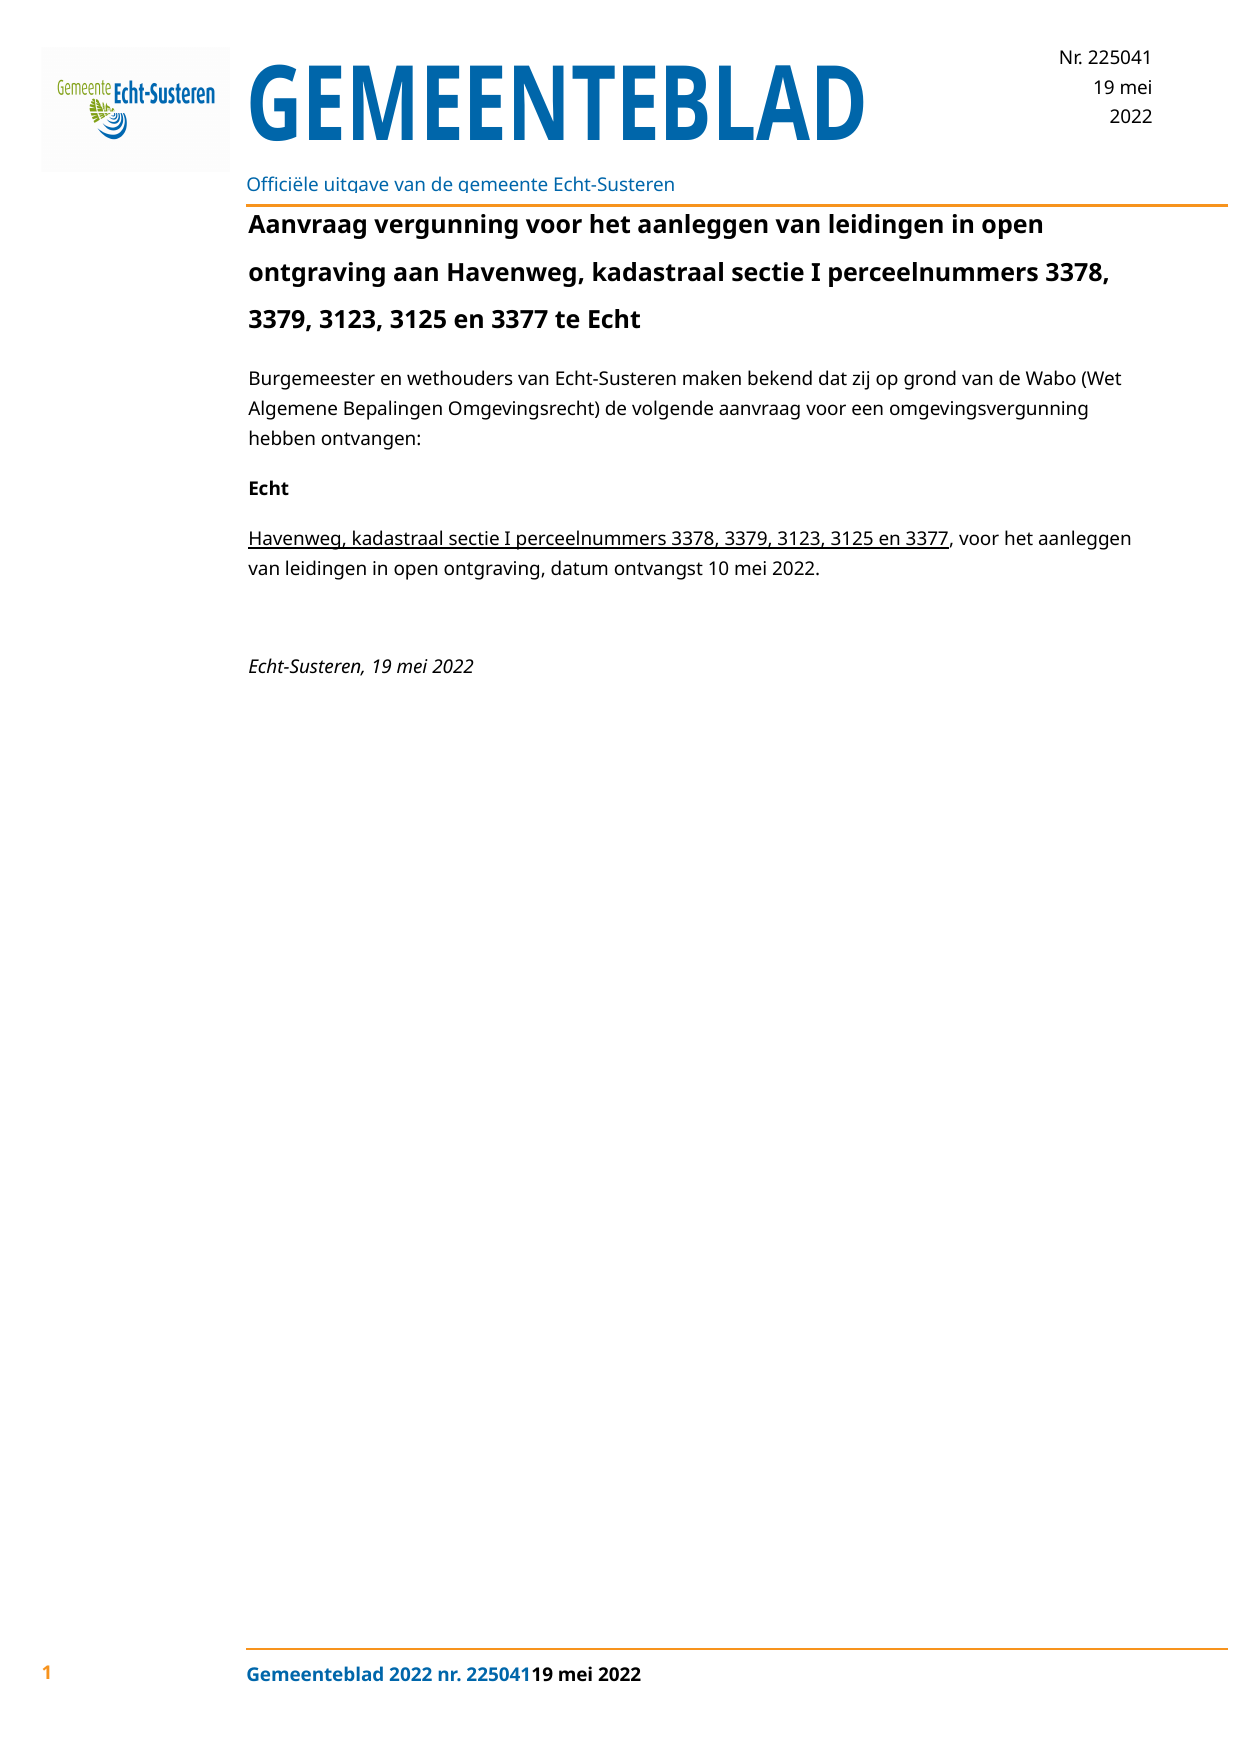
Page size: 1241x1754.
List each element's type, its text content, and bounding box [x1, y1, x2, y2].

text Aanvraag vergunning voor het aanleggen van leidingen in open ontgraving aan Havenweg, kadastraal sectie I perceelnummers 3378, 3379, 3123, 3125 en 3377 te Echt [248, 207, 1152, 336]
text Echt-Susteren, 19 mei 2022 [248, 653, 1152, 679]
text Havenweg, kadastraal sectie I perceelnummers 3378, 3379, 3123, 3125 en 3377, voor het aanleggen van leidingen in open ontgraving, datum ontvangst 10 mei 2022. [248, 526, 1152, 581]
picture [41, 47, 231, 172]
text Burgemeester en wethouders van Echt-Susteren maken bekend dat zij op grond van de Wabo (Wet Algemene Bepalingen Omgevingsrecht) de volgende aanvraag voor een omgevingsvergunning hebben ontvangen: [248, 366, 1152, 450]
text Echt [248, 475, 1152, 501]
